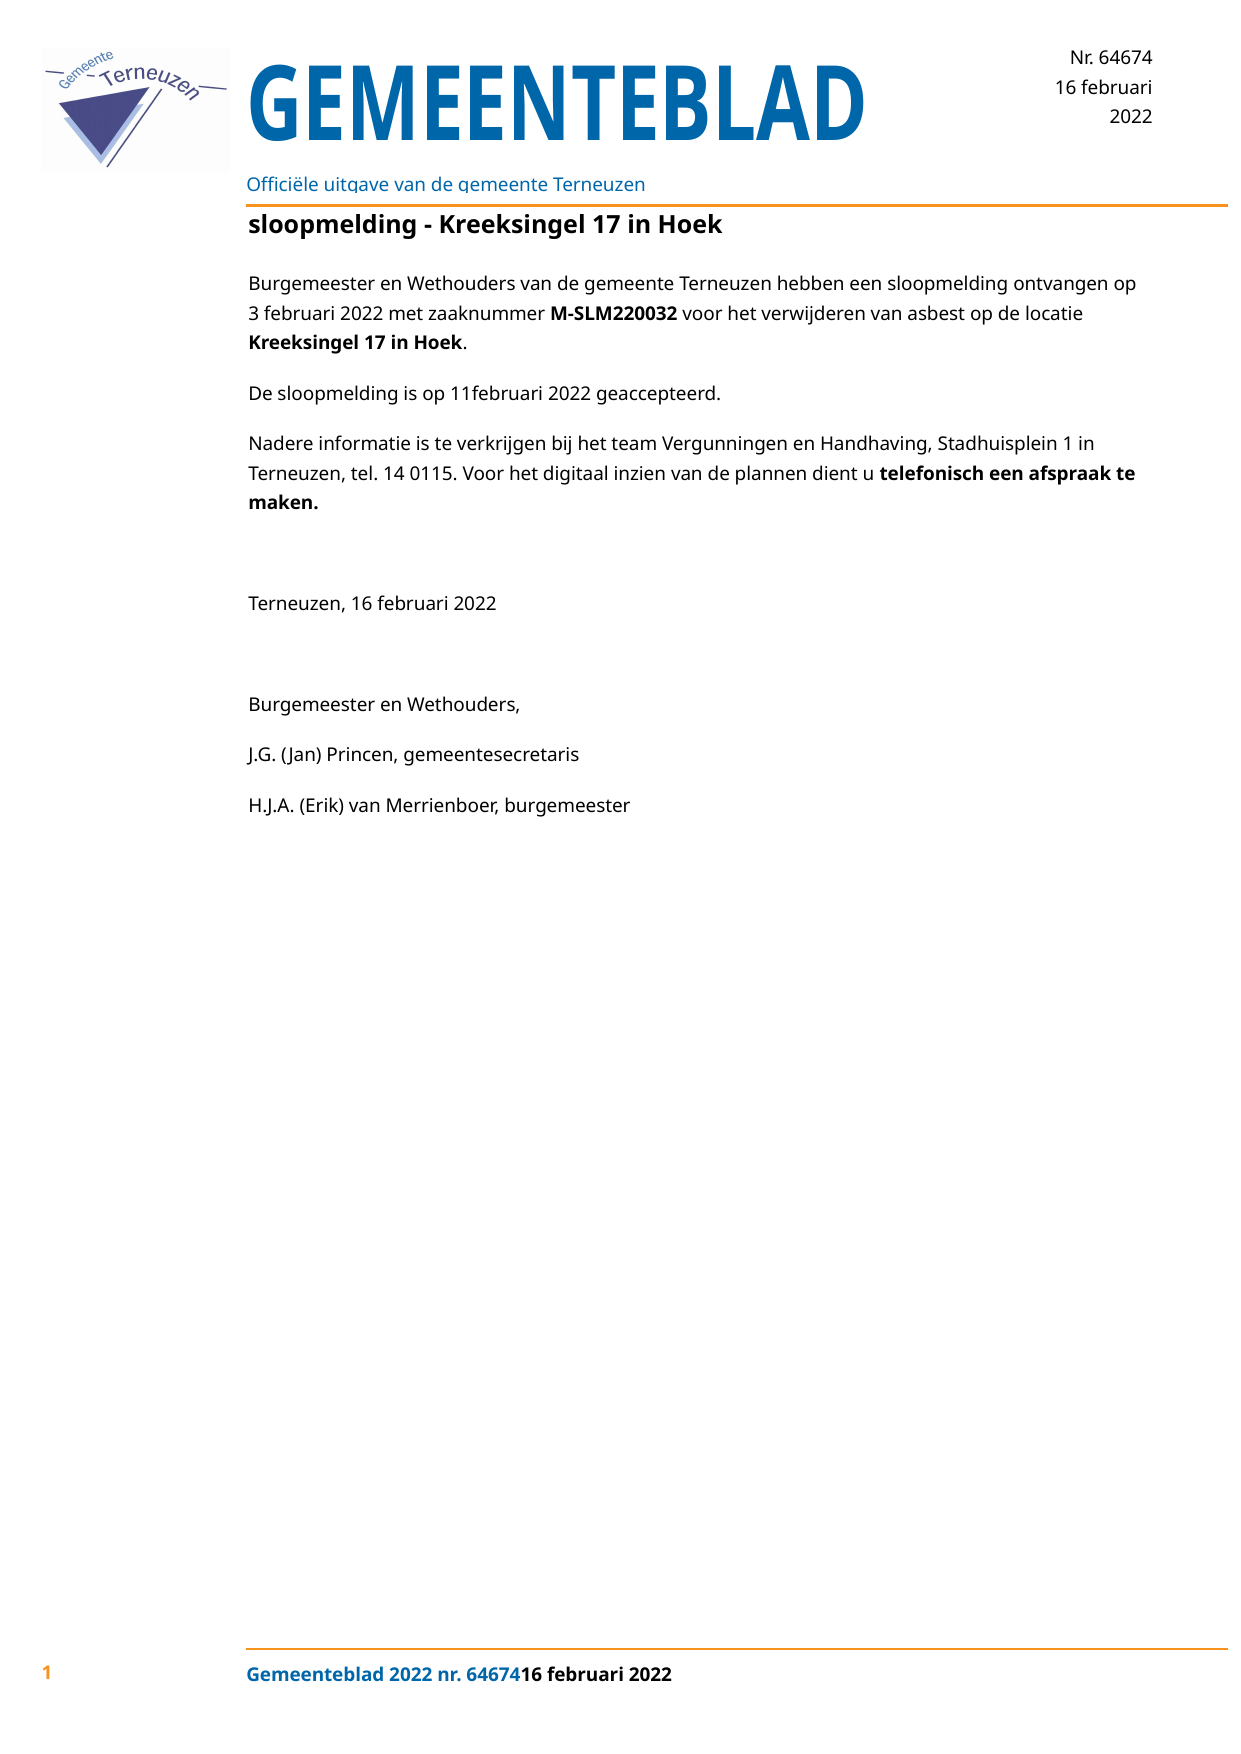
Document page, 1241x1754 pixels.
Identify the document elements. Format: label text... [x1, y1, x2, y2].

text H.J.A. (Erik) van Merrienboer, burgemeester [248, 792, 1152, 818]
text sloopmelding - Kreeksingel 17 in Hoek [248, 207, 1152, 241]
text Burgemeester en Wethouders, [248, 691, 1152, 717]
text De sloopmelding is op 11februari 2022 geaccepteerd. [248, 380, 1152, 406]
text Terneuzen, 16 februari 2022 [248, 590, 1152, 616]
text Burgemeester en Wethouders van de gemeente Terneuzen hebben een sloopmelding ontvangen op 3 februari 2022 met zaaknummer M-SLM220032 voor het verwijderen van asbest op de locatie Kreeksingel 17 in Hoek. [248, 270, 1152, 355]
picture [41, 47, 231, 172]
text J.G. (Jan) Princen, gemeentesecretaris [248, 742, 1152, 767]
text Nadere informatie is te verkrijgen bij het team Vergunningen en Handhaving, Stadhuisplein 1 in Terneuzen, tel. 14 0115. Voor het digitaal inzien van de plannen dient u telefonisch een afspraak te maken. [248, 430, 1152, 515]
